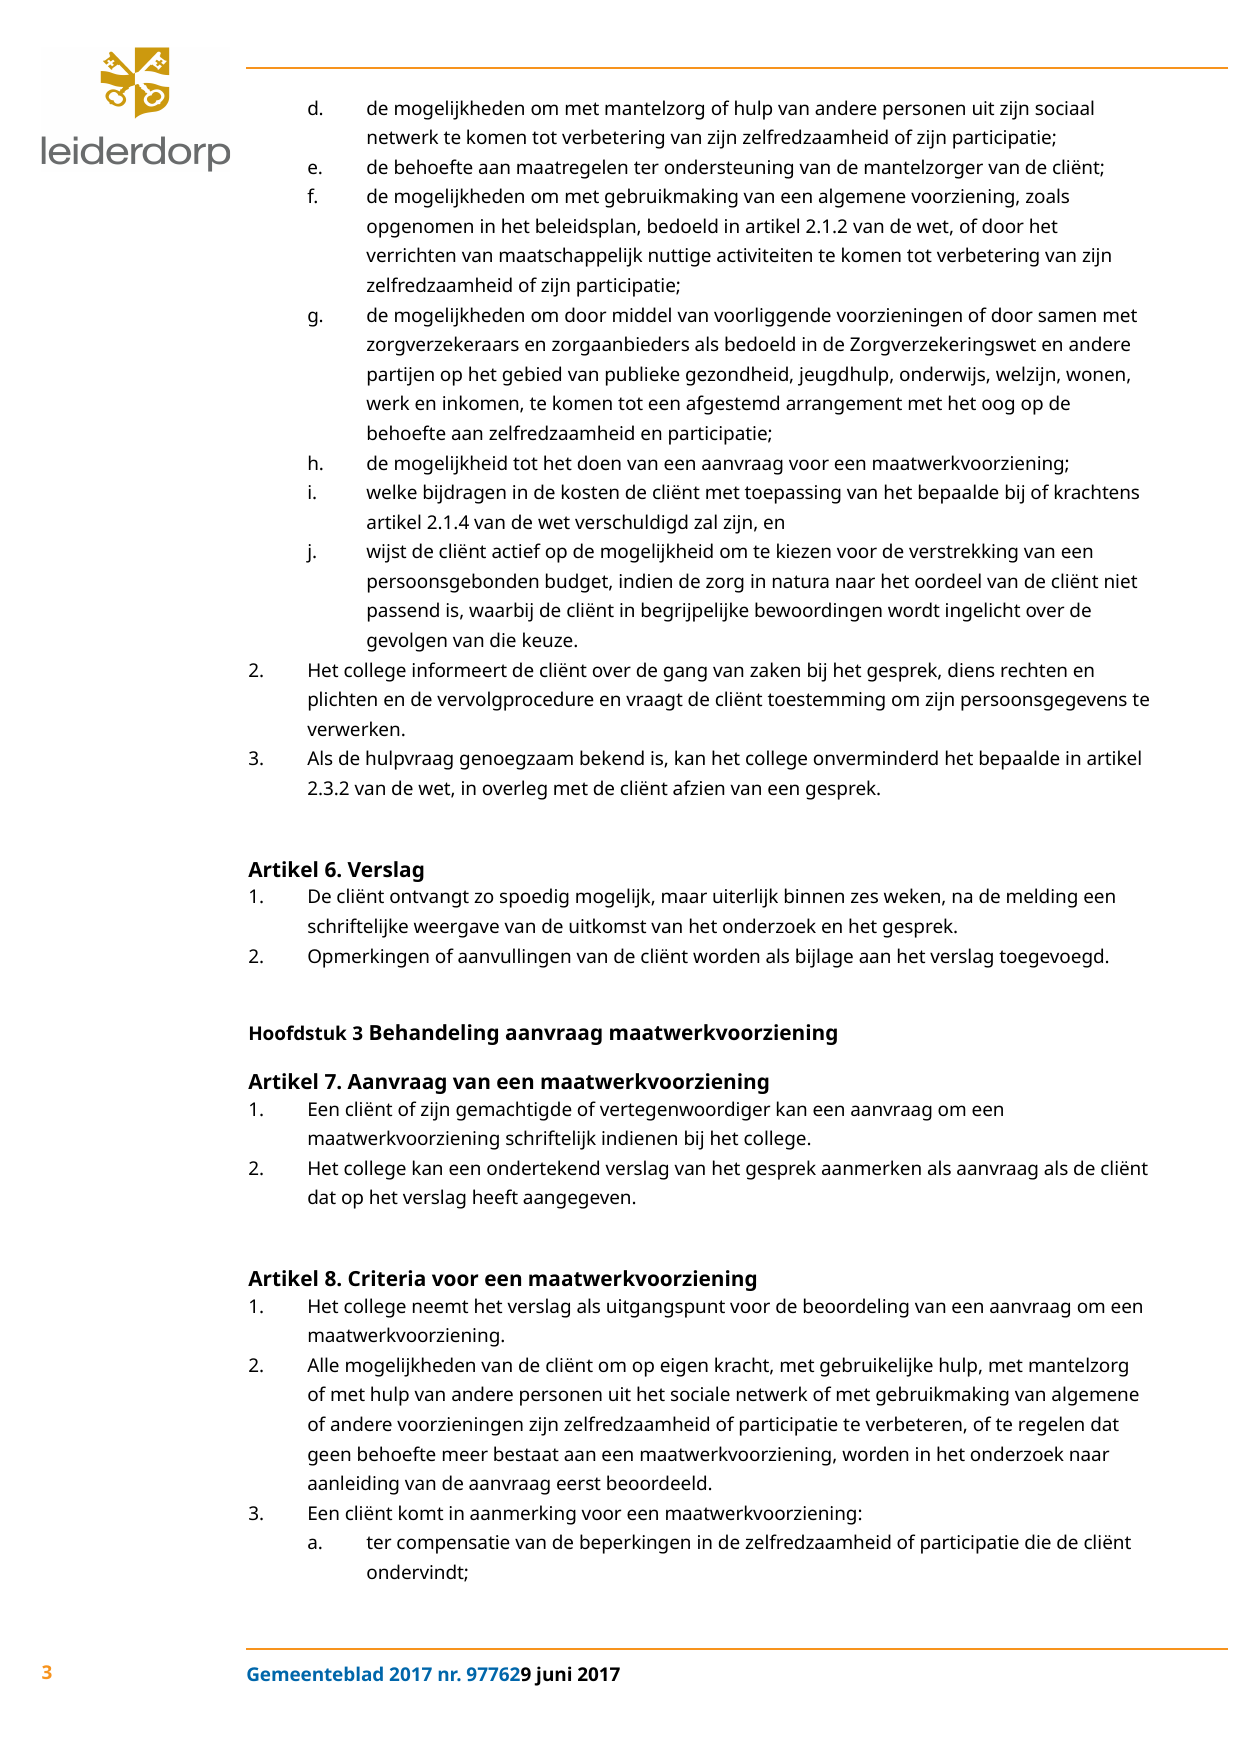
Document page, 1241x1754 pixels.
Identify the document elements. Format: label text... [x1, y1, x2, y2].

picture [41, 47, 231, 172]
list Opmerkingen of aanvullingen van de cliënt worden als bijlage aan het verslag toegevoegd. [248, 943, 1152, 968]
list welke bijdragen in de kosten de cliënt met toepassing van het bepaalde bij of krachtens artikel 2.1.4 van de wet verschuldigd zal zijn, en [307, 479, 1152, 535]
list Het college neemt het verslag als uitgangspunt voor de beoordeling van een aanvraag om een maatwerkvoorziening. [248, 1293, 1152, 1348]
list Als de hulpvraag genoegzaam bekend is, kan het college onverminderd het bepaalde in artikel 2.3.2 van de wet, in overleg met de cliënt afzien van een gesprek. [248, 746, 1152, 801]
list de mogelijkheden om met gebruikmaking van een algemene voorziening, zoals opgenomen in het beleidsplan, bedoeld in artikel 2.1.2 van de wet, of door het verrichten van maatschappelijk nuttige activiteiten te komen tot verbetering van zijn zelfredzaamheid of zijn participatie; [307, 183, 1152, 298]
list De cliënt ontvangt zo spoedig mogelijk, maar uiterlijk binnen zes weken, na de melding een schriftelijke weergave van de uitkomst van het onderzoek en het gesprek. [248, 884, 1152, 939]
text Hoofdstuk 3 Behandeling aanvraag maatwerkvoorziening [248, 1018, 1152, 1046]
list Alle mogelijkheden van de cliënt om op eigen kracht, met gebruikelijke hulp, met mantelzorg of met hulp van andere personen uit het sociale netwerk of met gebruikmaking van algemene of andere voorzieningen zijn zelfredzaamheid of participatie te verbeteren, of te regelen dat geen behoefte meer bestaat aan een maatwerkvoorziening, worden in het onderzoek naar aanleiding van de aanvraag eerst beoordeeld. [248, 1352, 1152, 1496]
list Het college kan een ondertekend verslag van het gesprek aanmerken als aanvraag als de cliënt dat op het verslag heeft aangegeven. [248, 1155, 1152, 1210]
text Artikel 7. Aanvraag van een maatwerkvoorziening [248, 1067, 1152, 1096]
list de mogelijkheden om met mantelzorg of hulp van andere personen uit zijn sociaal netwerk te komen tot verbetering van zijn zelfredzaamheid of zijn participatie; [307, 95, 1152, 150]
list Een cliënt komt in aanmerking voor een maatwerkvoorziening: [248, 1500, 1152, 1526]
list de mogelijkheid tot het doen van een aanvraag voor een maatwerkvoorziening; [307, 450, 1152, 476]
list Het college informeert de cliënt over de gang van zaken bij het gesprek, diens rechten en plichten en de vervolgprocedure en vraagt de cliënt toestemming om zijn persoonsgegevens te verwerken. [248, 657, 1152, 742]
list ter compensatie van de beperkingen in de zelfredzaamheid of participatie die de cliënt ondervindt; [307, 1529, 1152, 1585]
list de mogelijkheden om door middel van voorliggende voorzieningen of door samen met zorgverzekeraars en zorgaanbieders als bedoeld in de Zorgverzekeringswet en andere partijen op het gebied van publieke gezondheid, jeugdhulp, onderwijs, welzijn, wonen, werk en inkomen, te komen tot een afgestemd arrangement met het oog op de behoefte aan zelfredzaamheid en participatie; [307, 302, 1152, 446]
text Artikel 6. Verslag [248, 855, 1152, 884]
list Een cliënt of zijn gemachtigde of vertegenwoordiger kan een aanvraag om een maatwerkvoorziening schriftelijk indienen bij het college. [248, 1096, 1152, 1151]
list de behoefte aan maatregelen ter ondersteuning van de mantelzorger van de cliënt; [307, 154, 1152, 180]
text Artikel 8. Criteria voor een maatwerkvoorziening [248, 1264, 1152, 1293]
list wijst de cliënt actief op de mogelijkheid om te kiezen voor de verstrekking van een persoonsgebonden budget, indien de zorg in natura naar het oordeel van de cliënt niet passend is, waarbij de cliënt in begrijpelijke bewoordingen wordt ingelicht over de gevolgen van die keuze. [307, 538, 1152, 653]
